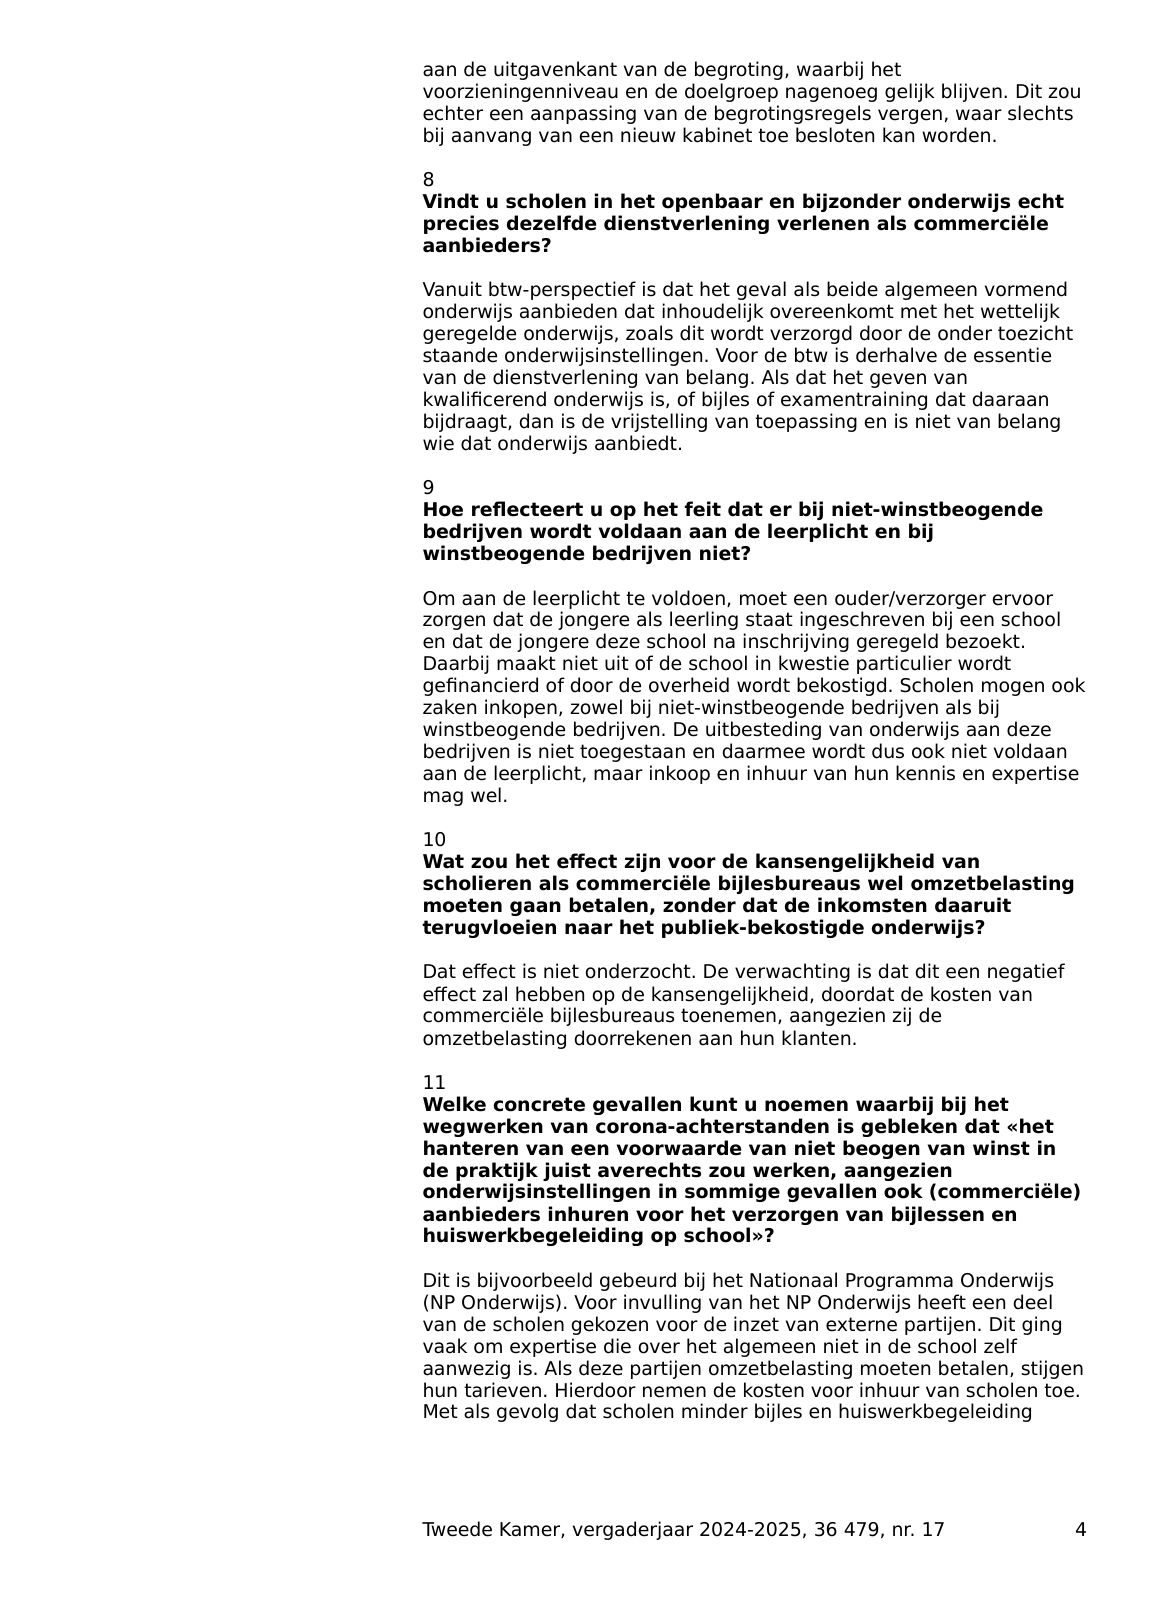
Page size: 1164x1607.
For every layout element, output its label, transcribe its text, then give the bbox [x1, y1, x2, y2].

text 10 [422, 829, 1087, 851]
text Dat effect is niet onderzocht. De verwachting is dat dit een negatief effect zal hebben op de kansengelijkheid, doordat de kosten van commerciële bijlesbureaus toenemen, aangezien zij de omzetbelasting doorrekenen aan hun klanten. [422, 961, 1087, 1049]
text Dit is bijvoorbeeld gebeurd bij het Nationaal Programma Onderwijs (NP Onderwijs). Voor invulling van het NP Onderwijs heeft een deel van de scholen gekozen voor de inzet van externe partijen. Dit ging vaak om expertise die over het algemeen niet in de school zelf aanwezig is. Als deze partijen omzetbelasting moeten betalen, stijgen hun tarieven. Hierdoor nemen de kosten voor inhuur van scholen toe. Met als gevolg dat scholen minder bijles en huiswerkbegeleiding [422, 1269, 1087, 1423]
text Vanuit btw-perspectief is dat het geval als beide algemeen vormend onderwijs aanbieden dat inhoudelijk overeenkomt met het wettelijk geregelde onderwijs, zoals dit wordt verzorgd door de onder toezicht staande onderwijsinstellingen. Voor de btw is derhalve de essentie van de dienstverlening van belang. Als dat het geven van kwalificerend onderwijs is, of bijles of examentraining dat daaraan bijdraagt, dan is de vrijstelling van toepassing en is niet van belang wie dat onderwijs aanbiedt. [422, 279, 1087, 455]
text 9 [422, 477, 1087, 499]
text Om aan de leerplicht te voldoen, moet een ouder/verzorger ervoor zorgen dat de jongere als leerling staat ingeschreven bij een school en dat de jongere deze school na inschrijving geregeld bezoekt. Daarbij maakt niet uit of de school in kwestie particulier wordt gefinancierd of door de overheid wordt bekostigd. Scholen mogen ook zaken inkopen, zowel bij niet-winstbeogende bedrijven als bij winstbeogende bedrijven. De uitbesteding van onderwijs aan deze bedrijven is niet toegestaan en daarmee wordt dus ook niet voldaan aan de leerplicht, maar inkoop en inhuur van hun kennis en expertise mag wel. [422, 587, 1087, 807]
text 11 [422, 1072, 1087, 1093]
text Hoe reflecteert u op het feit dat er bij niet-winstbeogende bedrijven wordt voldaan aan de leerplicht en bij winstbeogende bedrijven niet? [422, 499, 1087, 565]
text aan de uitgavenkant van de begroting, waarbĳ het voorzieningenniveau en de doelgroep nagenoeg gelĳk blĳven. Dit zou echter een aanpassing van de begrotingsregels vergen, waar slechts bij aanvang van een nieuw kabinet toe besloten kan worden. [422, 59, 1087, 147]
text Welke concrete gevallen kunt u noemen waarbij bij het wegwerken van corona-achterstanden is gebleken dat «het hanteren van een voorwaarde van niet beogen van winst in de praktijk juist averechts zou werken, aangezien onderwijsinstellingen in sommige gevallen ook (commerciële) aanbieders inhuren voor het verzorgen van bijlessen en huiswerkbegeleiding op school»? [422, 1093, 1087, 1247]
text 8 [422, 169, 1087, 191]
text Wat zou het effect zijn voor de kansengelijkheid van scholieren als commerciële bijlesbureaus wel omzetbelasting moeten gaan betalen, zonder dat de inkomsten daaruit terugvloeien naar het publiek-bekostigde onderwijs? [422, 851, 1087, 939]
text Vindt u scholen in het openbaar en bijzonder onderwijs echt precies dezelfde dienstverlening verlenen als commerciële aanbieders? [422, 191, 1087, 257]
